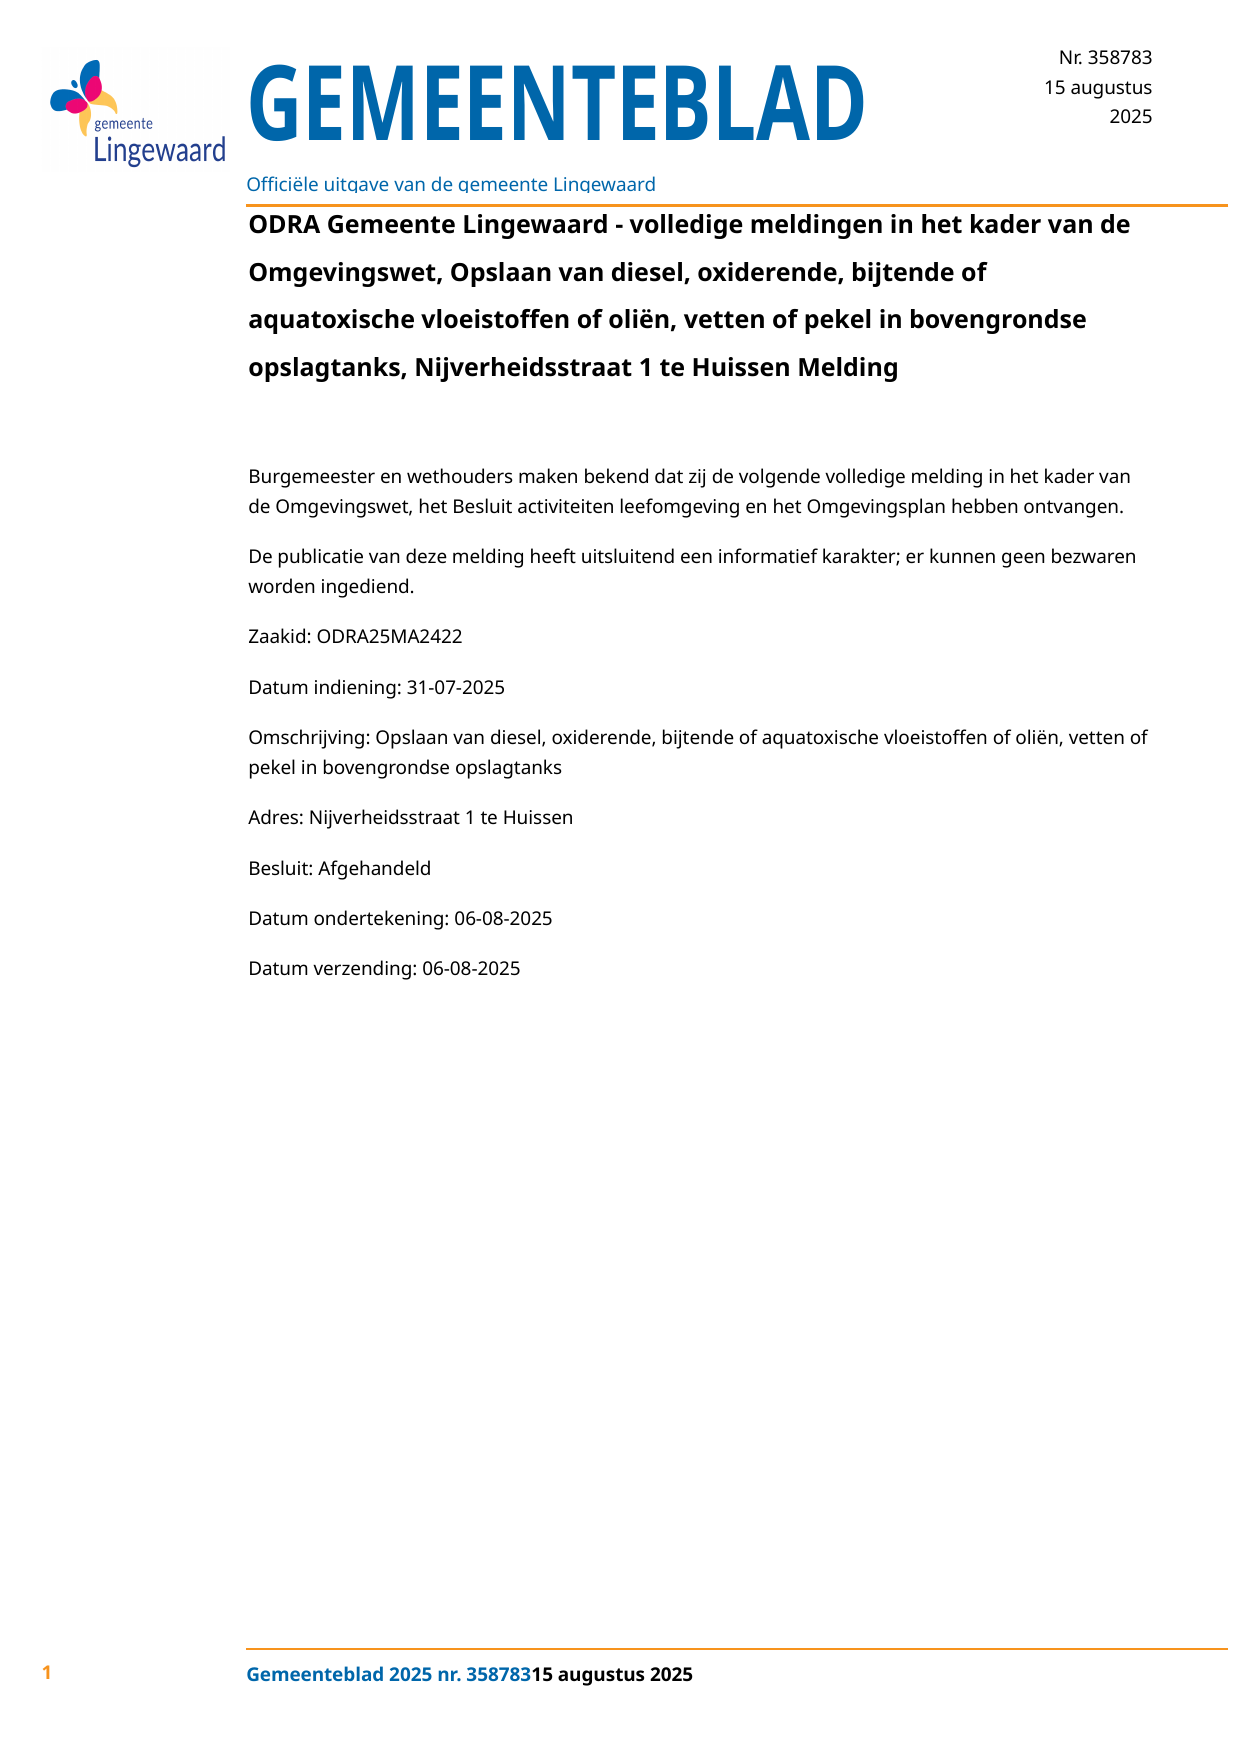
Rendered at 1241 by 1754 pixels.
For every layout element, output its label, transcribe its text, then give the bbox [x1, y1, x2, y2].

text Adres: Nijverheidsstraat 1 te Huissen [248, 804, 1152, 830]
text Omschrijving: Opslaan van diesel, oxiderende, bijtende of aquatoxische vloeistoffen of oliën, vetten of pekel in bovengrondse opslagtanks [248, 724, 1152, 780]
text ODRA Gemeente Lingewaard - volledige meldingen in het kader van de Omgevingswet, Opslaan van diesel, oxiderende, bijtende of aquatoxische vloeistoffen of oliën, vetten of pekel in bovengrondse opslagtanks, Nijverheidsstraat 1 te Huissen Melding [248, 207, 1152, 384]
text De publicatie van deze melding heeft uitsluitend een informatief karakter; er kunnen geen bezwaren worden ingediend. [248, 543, 1152, 599]
text Besluit: Afgehandeld [248, 855, 1152, 881]
text Zaakid: ODRA25MA2422 [248, 623, 1152, 649]
text Datum verzending: 06-08-2025 [248, 956, 1152, 981]
text Burgemeester en wethouders maken bekend dat zij de volgende volledige melding in het kader van de Omgevingswet, het Besluit activiteiten leefomgeving en het Omgevingsplan hebben ontvangen. [248, 463, 1152, 519]
text Datum indiening: 31-07-2025 [248, 674, 1152, 700]
picture [41, 47, 231, 172]
text Datum ondertekening: 06-08-2025 [248, 905, 1152, 931]
